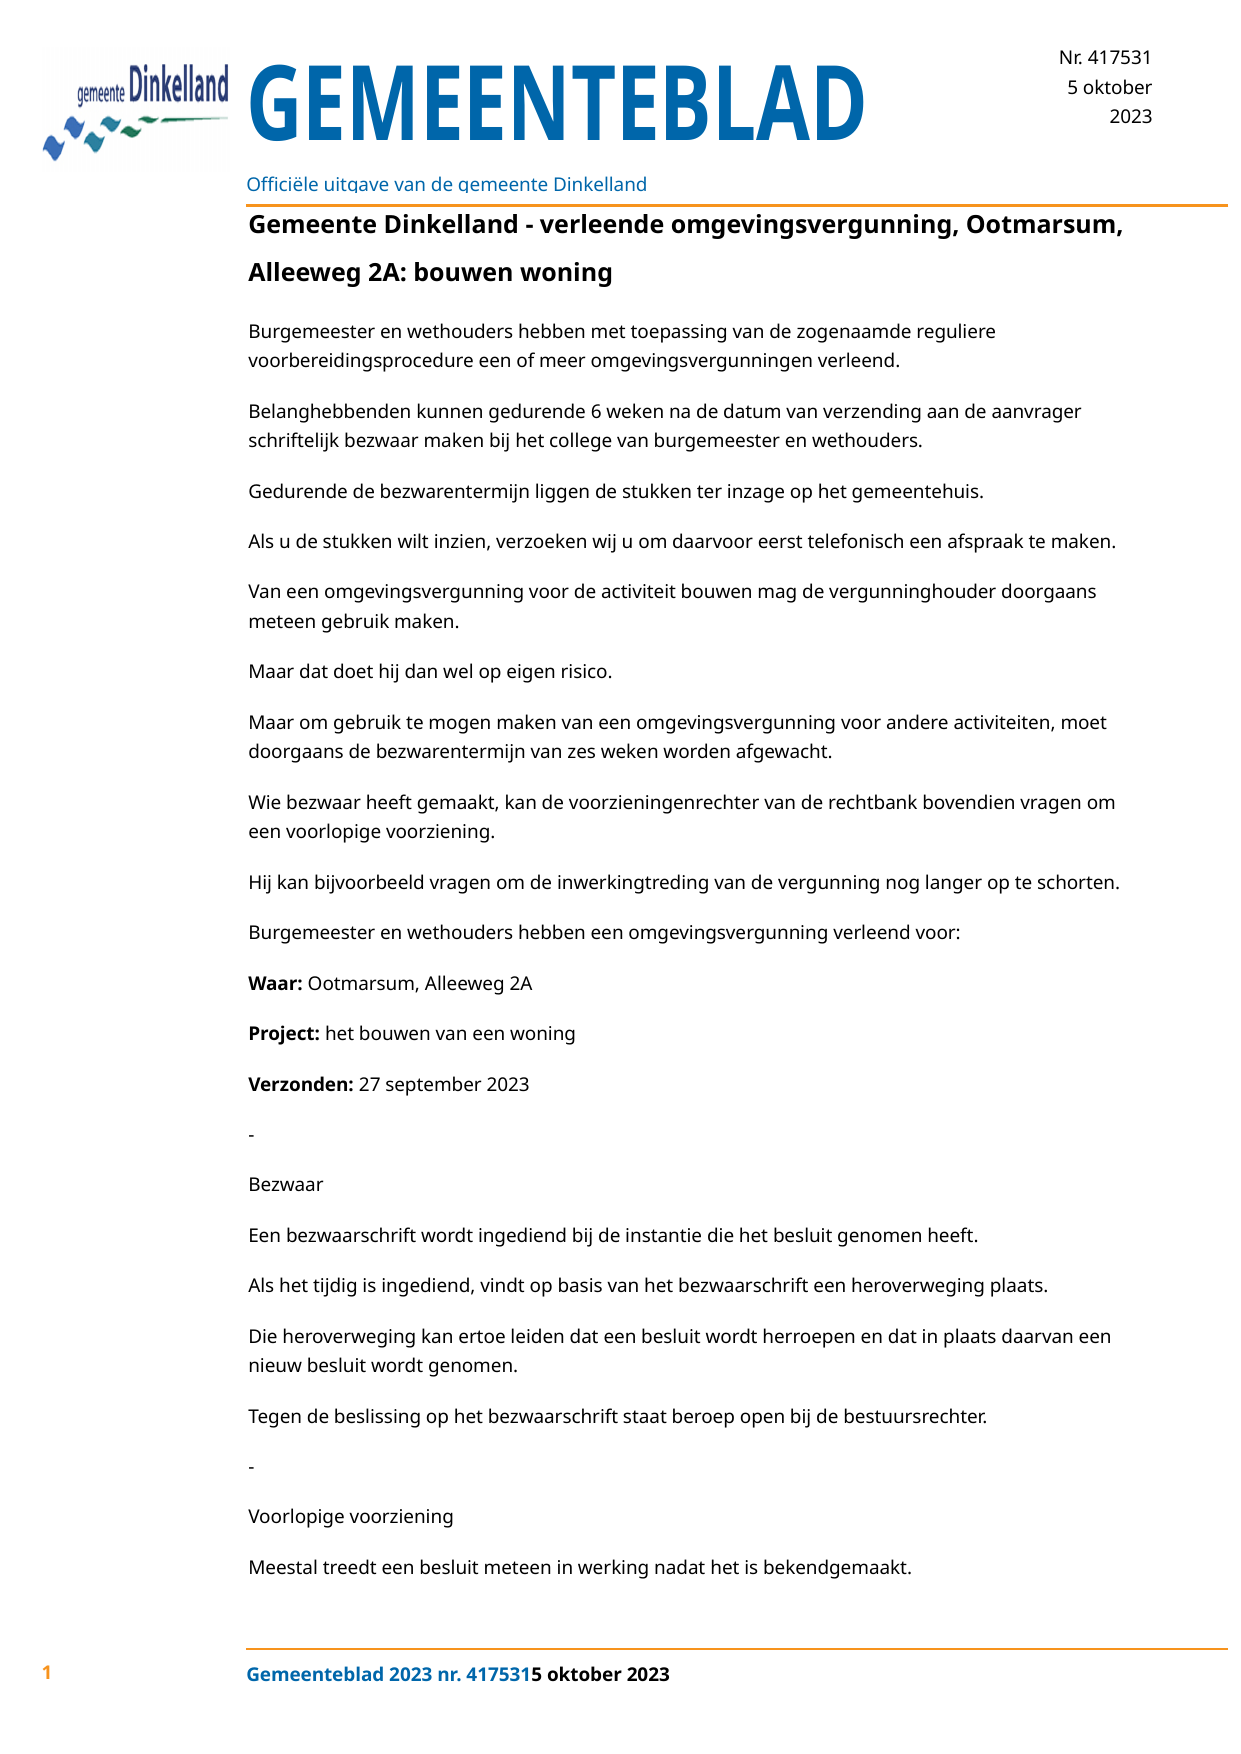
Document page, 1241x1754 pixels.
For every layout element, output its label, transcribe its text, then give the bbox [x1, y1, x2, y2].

text Burgemeester en wethouders hebben met toepassing van de zogenaamde reguliere voorbereidingsprocedure een of meer omgevingsvergunningen verleend. [248, 318, 1152, 373]
text Tegen de beslissing op het bezwaarschrift staat beroep open bij de bestuursrechter. [248, 1403, 1152, 1429]
text Bezwaar [248, 1172, 1152, 1197]
text Gedurende de bezwarentermijn liggen de stukken ter inzage op het gemeentehuis. [248, 478, 1152, 504]
text Burgemeester en wethouders hebben een omgevingsvergunning verleend voor: [248, 919, 1152, 945]
text Verzonden: 27 september 2023 [248, 1071, 1152, 1097]
picture [41, 47, 231, 172]
text Van een omgevingsvergunning voor de activiteit bouwen mag de vergunninghouder doorgaans meteen gebruik maken. [248, 579, 1152, 634]
text Belanghebbenden kunnen gedurende 6 weken na de datum van verzending aan de aanvrager schriftelijk bezwaar maken bij het college van burgemeester en wethouders. [248, 398, 1152, 453]
text Die heroverweging kan ertoe leiden dat een besluit wordt herroepen en dat in plaats daarvan een nieuw besluit wordt genomen. [248, 1323, 1152, 1378]
text Maar dat doet hij dan wel op eigen risico. [248, 659, 1152, 684]
text Meestal treedt een besluit meteen in werking nadat het is bekendgemaakt. [248, 1554, 1152, 1580]
text Maar om gebruik te mogen maken van een omgevingsvergunning voor andere activiteiten, moet doorgaans de bezwarentermijn van zes weken worden afgewacht. [248, 709, 1152, 764]
text Gemeente Dinkelland - verleende omgevingsvergunning, Ootmarsum, Alleeweg 2A: bouwen woning [248, 207, 1152, 288]
text Project: het bouwen van een woning [248, 1020, 1152, 1046]
text Hij kan bijvoorbeeld vragen om de inwerkingtreding van de vergunning nog langer op te schorten. [248, 869, 1152, 895]
text - [248, 1121, 1152, 1147]
text Een bezwaarschrift wordt ingediend bij de instantie die het besluit genomen heeft. [248, 1222, 1152, 1248]
text Waar: Ootmarsum, Alleeweg 2A [248, 970, 1152, 996]
text Voorlopige voorziening [248, 1504, 1152, 1529]
text Wie bezwaar heeft gemaakt, kan de voorzieningenrechter van de rechtbank bovendien vragen om een voorlopige voorziening. [248, 789, 1152, 844]
text Als het tijdig is ingediend, vindt op basis van het bezwaarschrift een heroverweging plaats. [248, 1272, 1152, 1298]
text Als u de stukken wilt inzien, verzoeken wij u om daarvoor eerst telefonisch een afspraak te maken. [248, 528, 1152, 554]
text - [248, 1453, 1152, 1479]
